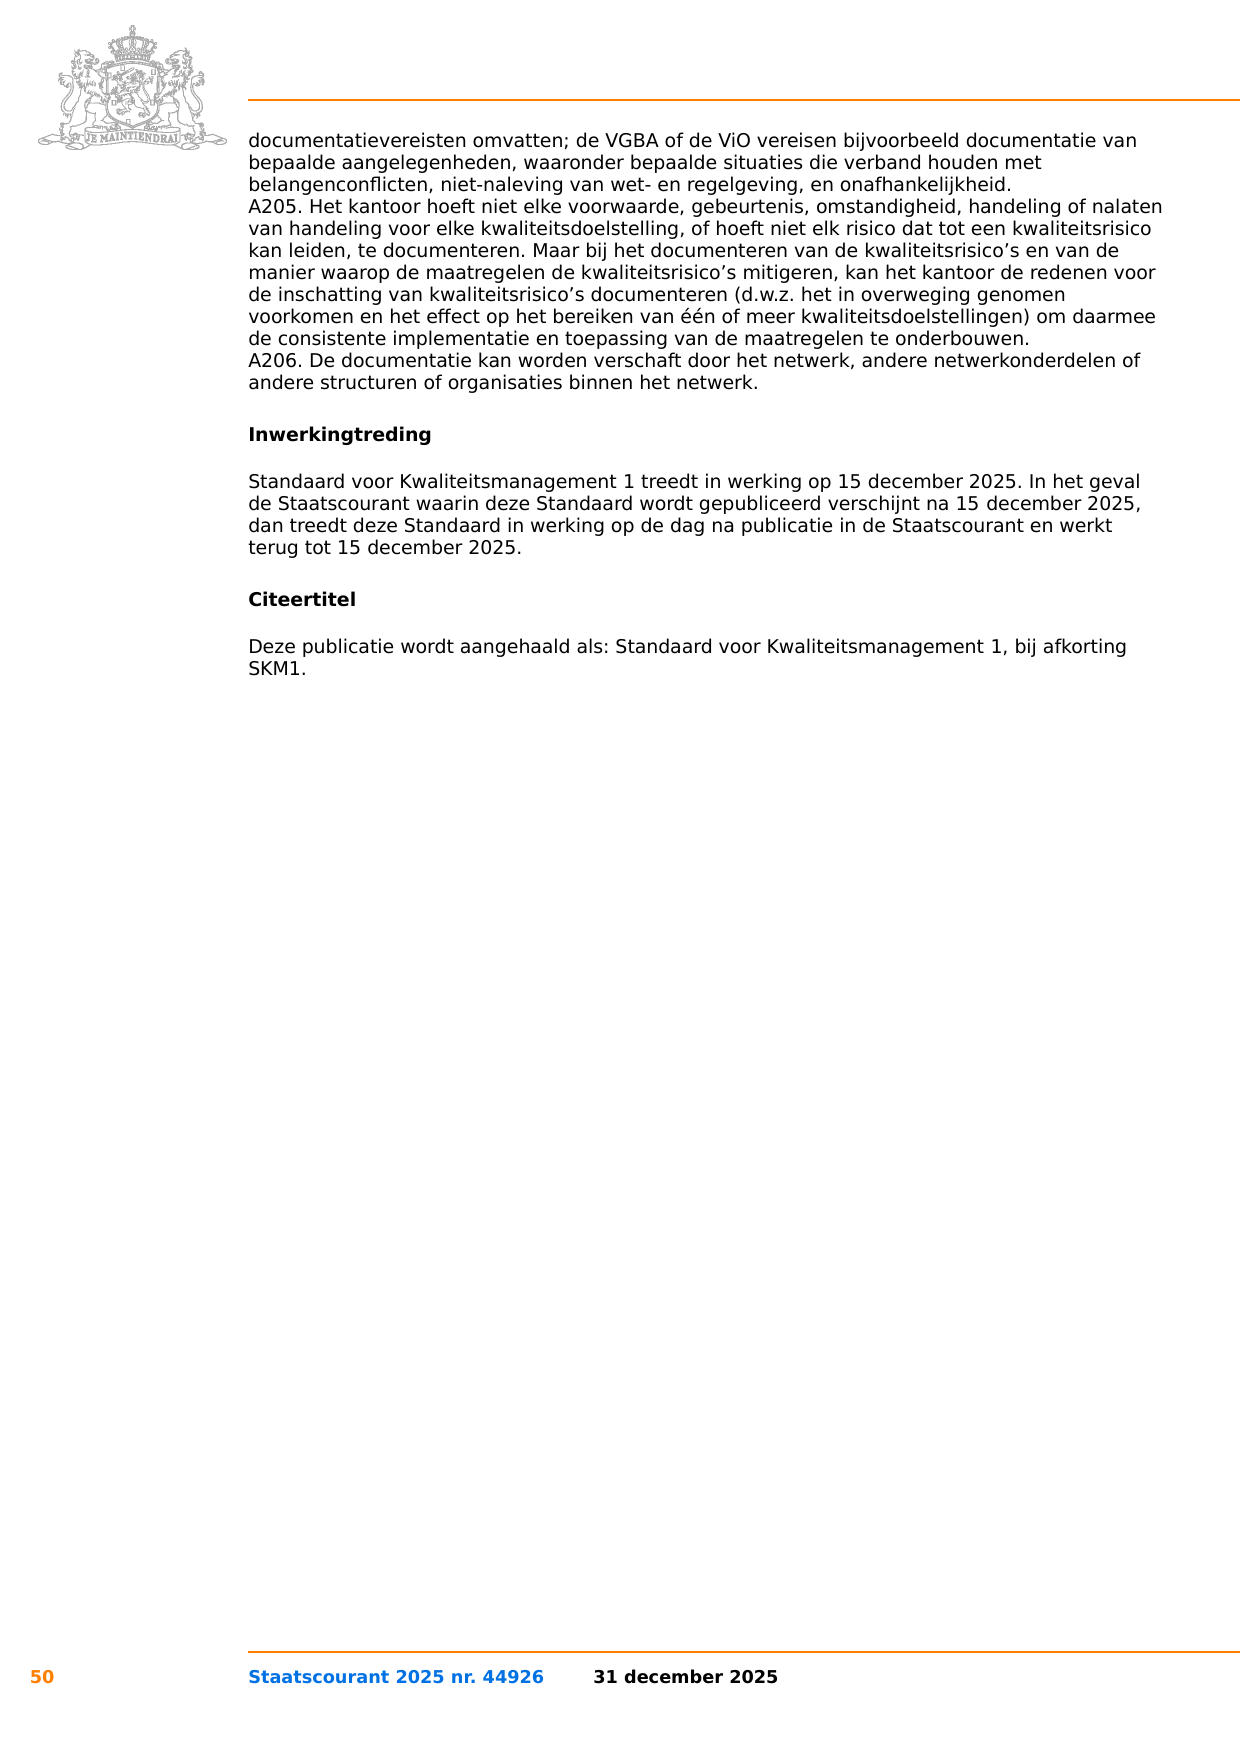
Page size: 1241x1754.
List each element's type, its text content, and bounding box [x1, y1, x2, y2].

subtitle Citeertitel [248, 588, 1163, 611]
text documentatievereisten omvatten; de VGBA of de ViO vereisen bijvoorbeeld documentatie van bepaalde aangelegenheden, waaronder bepaalde situaties die verband houden met belangenconflicten, niet-naleving van wet- en regelgeving, en onafhankelijkheid. [248, 130, 1163, 196]
subtitle Inwerkingtreding [248, 424, 1163, 446]
text Standaard voor Kwaliteitsmanagement 1 treedt in werking op 15 december 2025. In het geval de Staatscourant waarin deze Standaard wordt gepubliceerd verschijnt na 15 december 2025, dan treedt deze Standaard in werking op de dag na publicatie in de Staatscourant en werkt terug tot 15 december 2025. [248, 471, 1163, 558]
picture [38, 25, 227, 150]
text A205. Het kantoor hoeft niet elke voorwaarde, gebeurtenis, omstandigheid, handeling of nalaten van handeling voor elke kwaliteitsdoelstelling, of hoeft niet elk risico dat tot een kwaliteitsrisico kan leiden, te documenteren. Maar bij het documenteren van de kwaliteitsrisico’s en van de manier waarop de maatregelen de kwaliteitsrisico’s mitigeren, kan het kantoor de redenen voor de inschatting van kwaliteitsrisico’s documenteren (d.w.z. het in overweging genomen voorkomen en het effect op het bereiken van één of meer kwaliteitsdoelstellingen) om daarmee de consistente implementatie en toepassing van de maatregelen te onderbouwen. [248, 196, 1163, 350]
text Deze publicatie wordt aangehaald als: Standaard voor Kwaliteitsmanagement 1, bij afkorting SKM1. [248, 636, 1163, 679]
text A206. De documentatie kan worden verschaft door het netwerk, andere netwerkonderdelen of andere structuren of organisaties binnen het netwerk. [248, 350, 1163, 394]
